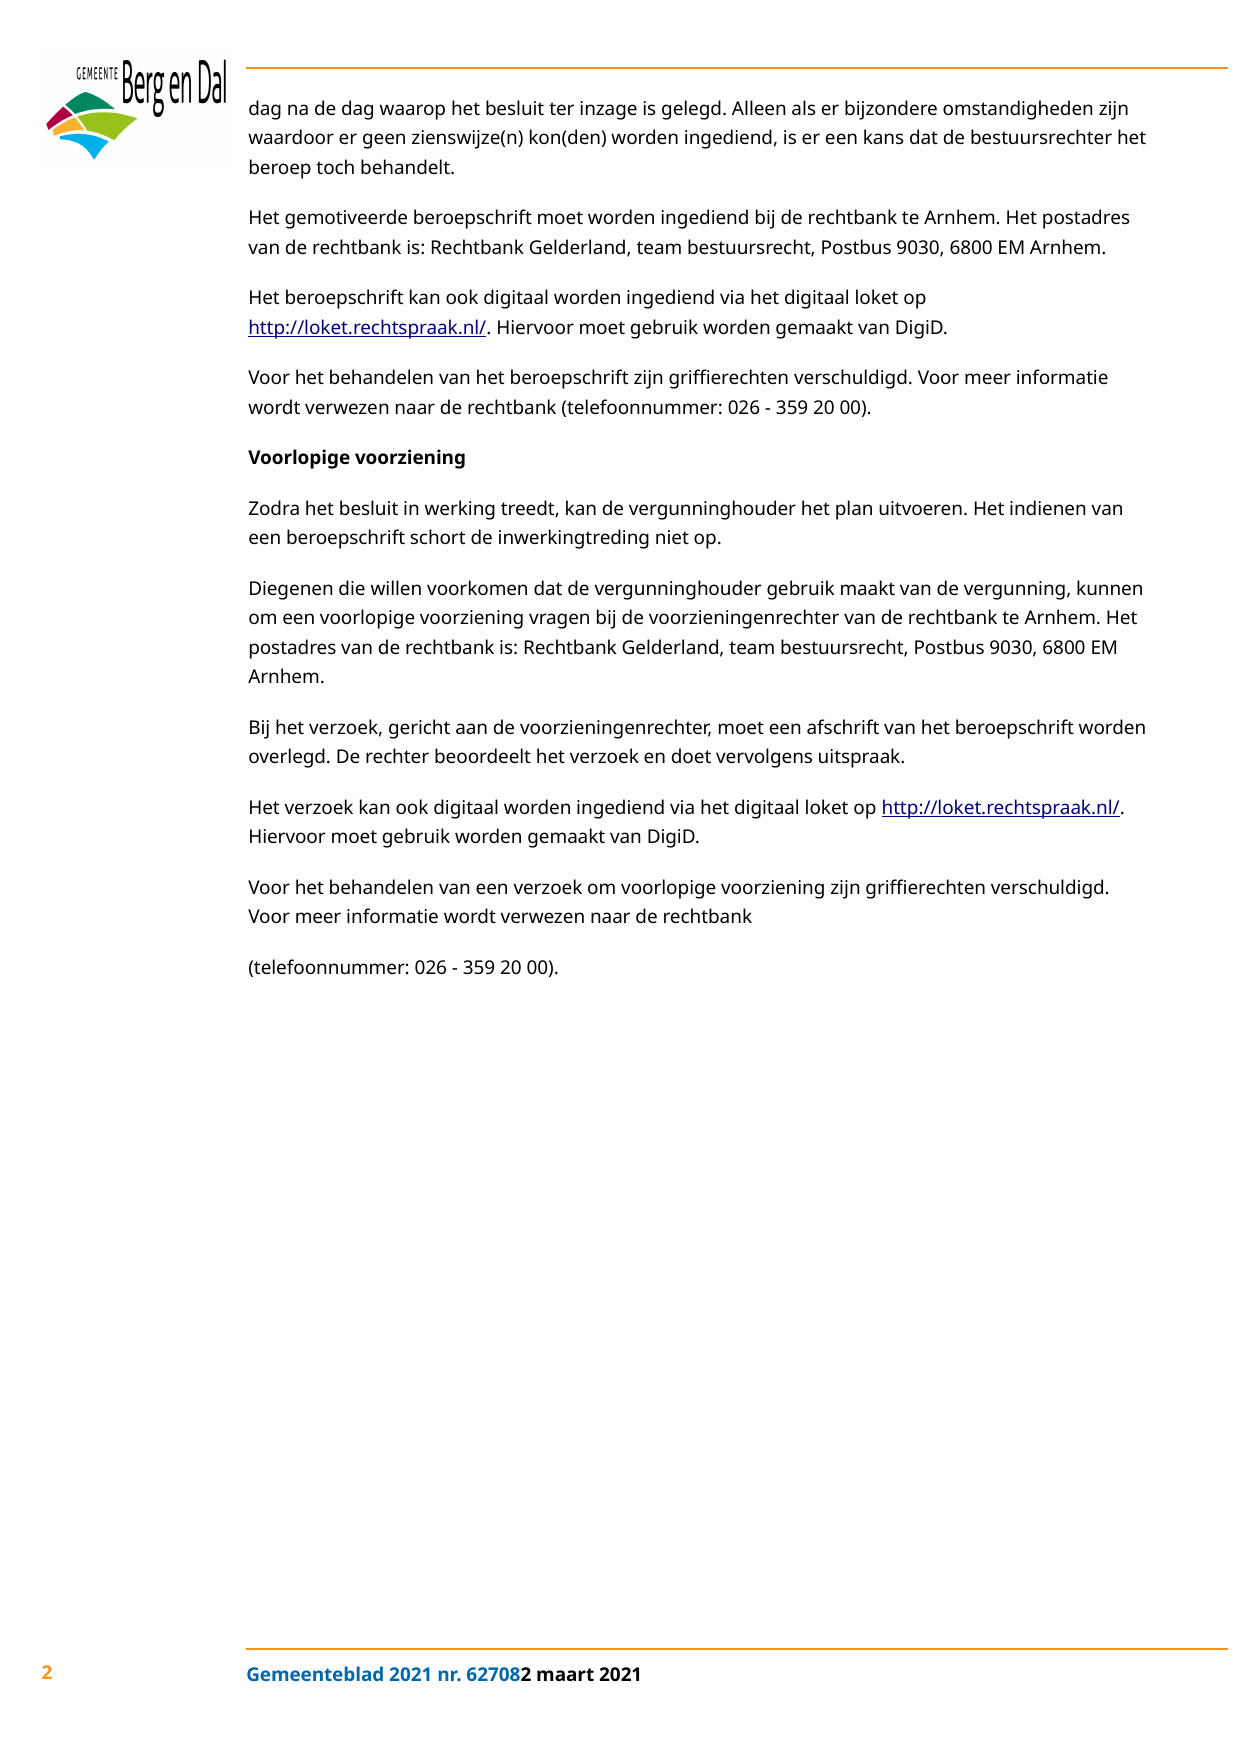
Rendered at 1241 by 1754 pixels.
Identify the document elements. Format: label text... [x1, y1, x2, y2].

text Het verzoek kan ook digitaal worden ingediend via het digitaal loket op http://loket.rechtspraak.nl/. Hiervoor moet gebruik worden gemaakt van DigiD. [248, 794, 1152, 849]
text Het beroepschrift kan ook digitaal worden ingediend via het digitaal loket op http://loket.rechtspraak.nl/. Hiervoor moet gebruik worden gemaakt van DigiD. [248, 284, 1152, 340]
text Diegenen die willen voorkomen dat de vergunninghouder gebruik maakt van de vergunning, kunnen om een voorlopige voorziening vragen bij de voorzieningenrechter van de rechtbank te Arnhem. Het postadres van de rechtbank is: Rechtbank Gelderland, team bestuursrecht, Postbus 9030, 6800 EM Arnhem. [248, 575, 1152, 689]
text Voor het behandelen van een verzoek om voorlopige voorziening zijn griffierechten verschuldigd. Voor meer informatie wordt verwezen naar de rechtbank [248, 874, 1152, 929]
text Het gemotiveerde beroepschrift moet worden ingediend bij de rechtbank te Arnhem. Het postadres van de rechtbank is: Rechtbank Gelderland, team bestuursrecht, Postbus 9030, 6800 EM Arnhem. [248, 204, 1152, 260]
text dag na de dag waarop het besluit ter inzage is gelegd. Alleen als er bijzondere omstandigheden zijn waardoor er geen zienswijze(n) kon(den) worden ingediend, is er een kans dat de bestuursrechter het beroep toch behandelt. [248, 95, 1152, 180]
text (telefoonnummer: 026 - 359 20 00). [248, 954, 1152, 980]
text Zodra het besluit in werking treedt, kan de vergunninghouder het plan uitvoeren. Het indienen van een beroepschrift schort de inwerkingtreding niet op. [248, 495, 1152, 550]
picture [41, 47, 231, 172]
text Bij het verzoek, gericht aan de voorzieningenrechter, moet een afschrift van het beroepschrift worden overlegd. De rechter beoordeelt het verzoek en doet vervolgens uitspraak. [248, 714, 1152, 769]
text Voorlopige voorziening [248, 444, 1152, 470]
text Voor het behandelen van het beroepschrift zijn griffierechten verschuldigd. Voor meer informatie wordt verwezen naar de rechtbank (telefoonnummer: 026 - 359 20 00). [248, 364, 1152, 420]
